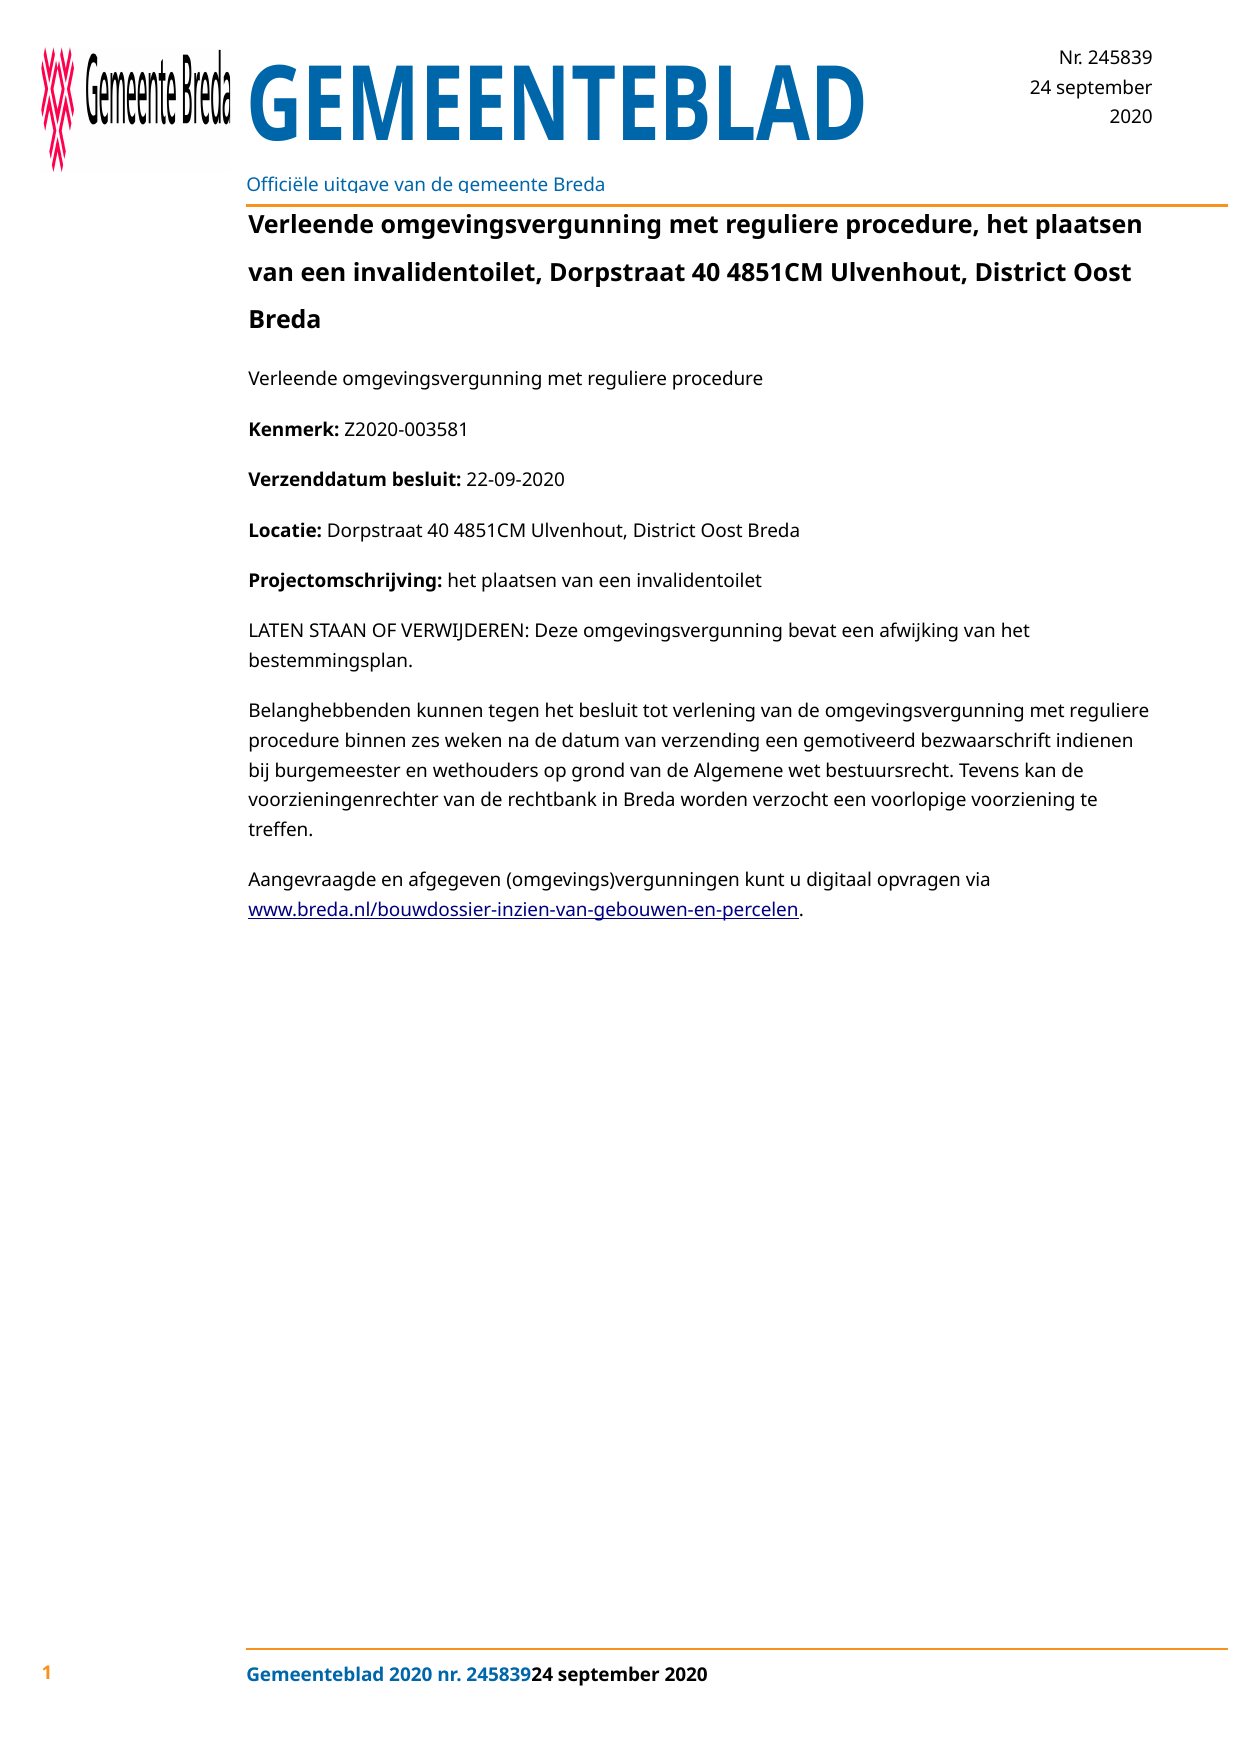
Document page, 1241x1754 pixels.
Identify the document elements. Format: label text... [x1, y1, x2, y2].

text LATEN STAAN OF VERWIJDEREN: Deze omgevingsvergunning bevat een afwijking van het bestemmingsplan. [248, 618, 1152, 673]
text Verleende omgevingsvergunning met reguliere procedure [248, 366, 1152, 391]
text Kenmerk: Z2020-003581 [248, 416, 1152, 442]
text Aangevraagde en afgegeven (omgevings)vergunningen kunt u digitaal opvragen via www.breda.nl/bouwdossier-inzien-van-gebouwen-en-percelen. [248, 866, 1152, 922]
text Belanghebbenden kunnen tegen het besluit tot verlening van de omgevingsvergunning met reguliere procedure binnen zes weken na de datum van verzending een gemotiveerd bezwaarschrift indienen bij burgemeester en wethouders op grond van de Algemene wet bestuursrecht. Tevens kan de voorzieningenrechter van de rechtbank in Breda worden verzocht een voorlopige voorziening te treffen. [248, 698, 1152, 842]
text Verzenddatum besluit: 22-09-2020 [248, 466, 1152, 492]
text Projectomschrijving: het plaatsen van een invalidentoilet [248, 567, 1152, 593]
text Locatie: Dorpstraat 40 4851CM Ulvenhout, District Oost Breda [248, 517, 1152, 542]
text Verleende omgevingsvergunning met reguliere procedure, het plaatsen van een invalidentoilet, Dorpstraat 40 4851CM Ulvenhout, District Oost Breda [248, 207, 1152, 336]
picture [41, 47, 231, 172]
